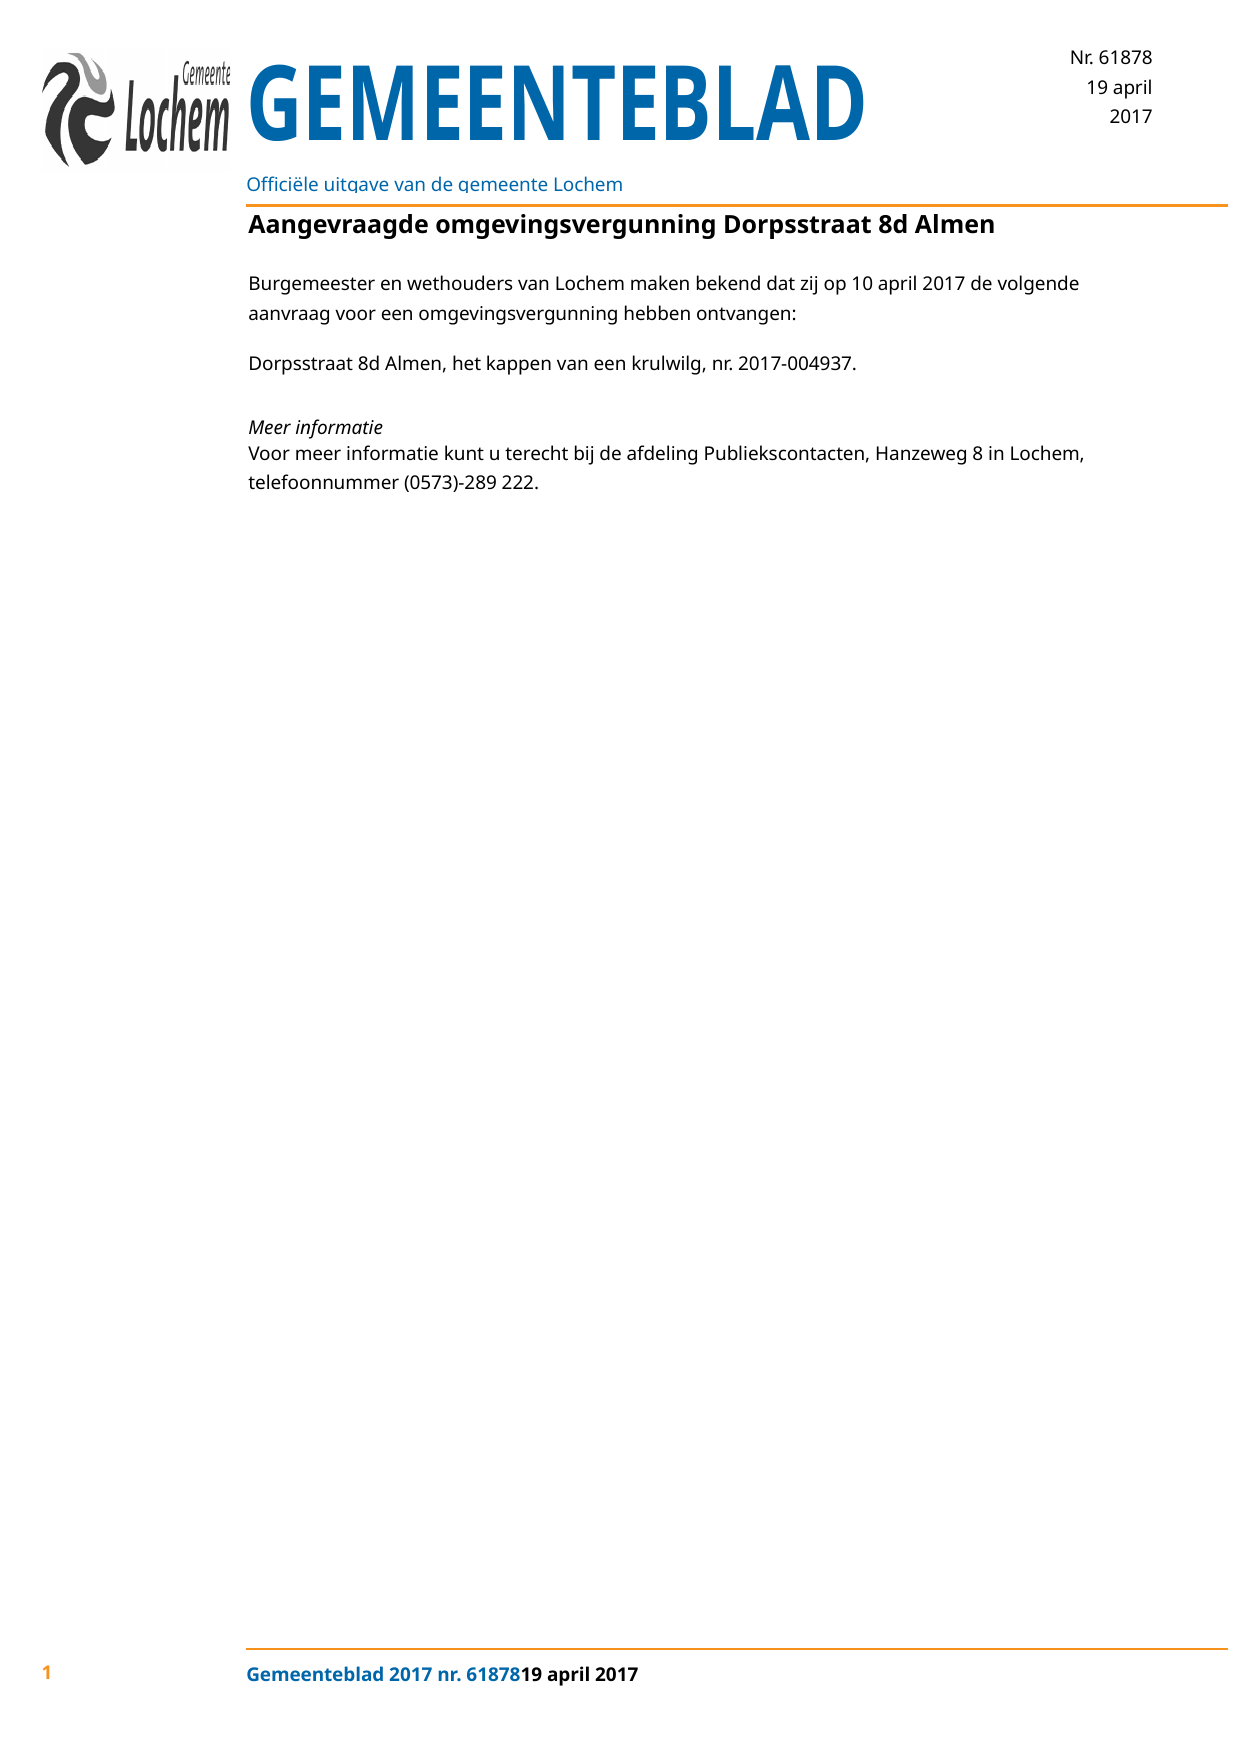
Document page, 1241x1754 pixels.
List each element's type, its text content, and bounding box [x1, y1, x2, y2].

text Dorpsstraat 8d Almen, het kappen van een krulwilg, nr. 2017-004937. [248, 350, 1152, 376]
picture [41, 47, 231, 172]
text Burgemeester en wethouders van Lochem maken bekend dat zij op 10 april 2017 de volgende aanvraag voor een omgevingsvergunning hebben ontvangen: [248, 270, 1152, 326]
text Meer informatie [248, 414, 1152, 440]
text Voor meer informatie kunt u terecht bij de afdeling Publiekscontacten, Hanzeweg 8 in Lochem, telefoonnummer (0573)-289 222. [248, 440, 1152, 495]
text Aangevraagde omgevingsvergunning Dorpsstraat 8d Almen [248, 207, 1152, 241]
